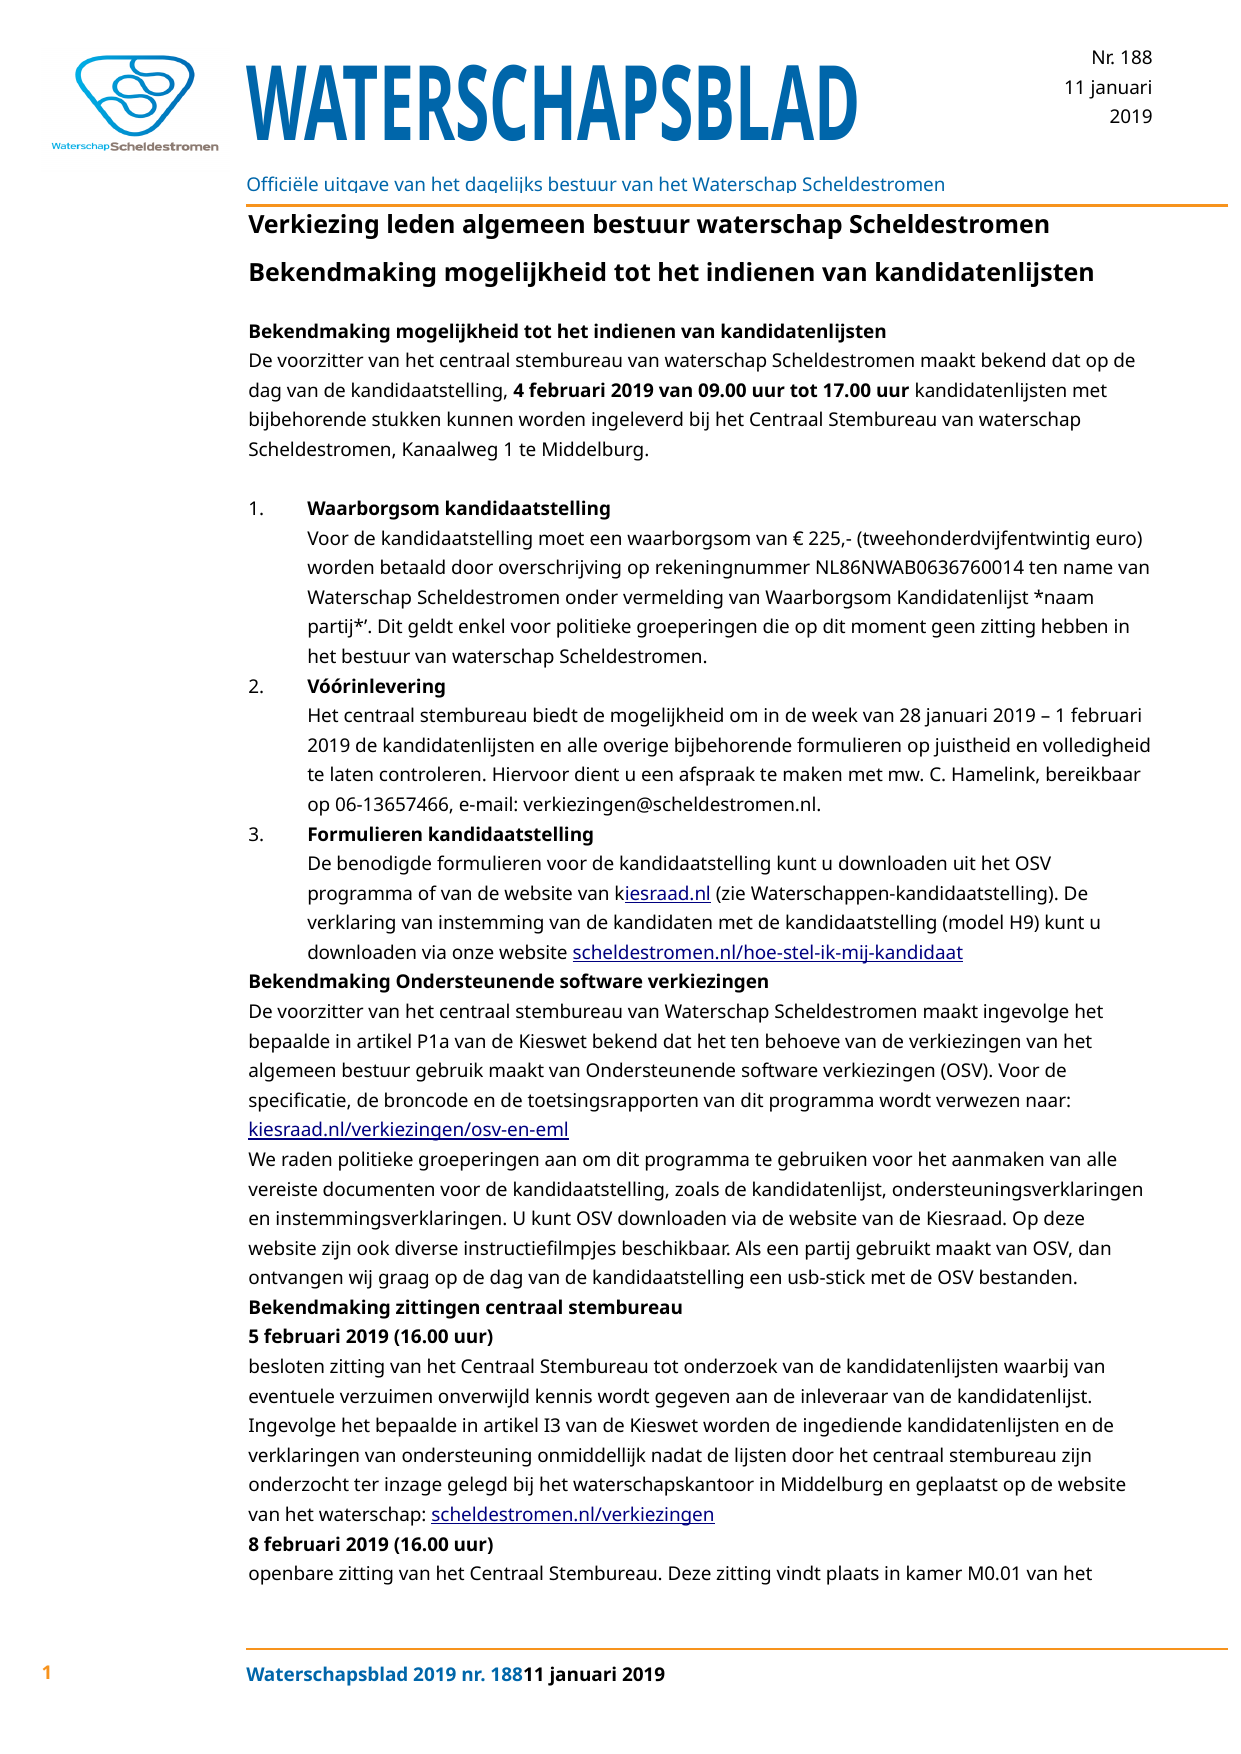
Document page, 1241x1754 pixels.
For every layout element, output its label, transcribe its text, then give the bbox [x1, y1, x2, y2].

text De voorzitter van het centraal stembureau van Waterschap Scheldestromen maakt ingevolge het bepaalde in artikel P1a van de Kieswet bekend dat het ten behoeve van de verkiezingen van het algemeen bestuur gebruik maakt van Ondersteunende software verkiezingen (OSV). Voor de specificatie, de broncode en de toetsingsrapporten van dit programma wordt verwezen naar: kiesraad.nl/verkiezingen/osv-en-eml [248, 998, 1152, 1142]
text De voorzitter van het centraal stembureau van waterschap Scheldestromen maakt bekend dat op de dag van de kandidaatstelling, 4 februari 2019 van 09.00 uur tot 17.00 uur kandidatenlijsten met bijbehorende stukken kunnen worden ingeleverd bij het Centraal Stembureau van waterschap Scheldestromen, Kanaalweg 1 te Middelburg. [248, 347, 1152, 462]
list Vóórinlevering [248, 673, 1152, 699]
list De benodigde formulieren voor de kandidaatstelling kunt u downloaden uit het OSV programma of van de website van kiesraad.nl (zie Waterschappen-kandidaatstelling). De verklaring van instemming van de kandidaten met de kandidaatstelling (model H9) kunt u downloaden via onze website scheldestromen.nl/hoe-stel-ik-mij-kandidaat [248, 850, 1152, 965]
list Voor de kandidaatstelling moet een waarborgsom van € 225,- (tweehonderdvijfentwintig euro) worden betaald door overschrijving op rekeningnummer NL86NWAB0636760014 ten name van Waterschap Scheldestromen onder vermelding van Waarborgsom Kandidatenlijst *naam partij*’. Dit geldt enkel voor politieke groeperingen die op dit moment geen zitting hebben in het bestuur van waterschap Scheldestromen. [248, 525, 1152, 669]
text besloten zitting van het Centraal Stembureau tot onderzoek van de kandidatenlijsten waarbij van eventuele verzuimen onverwijld kennis wordt gegeven aan de inleveraar van de kandidatenlijst. Ingevolge het bepaalde in artikel I3 van de Kieswet worden de ingediende kandidatenlijsten en de verklaringen van ondersteuning onmiddellijk nadat de lijsten door het centraal stembureau zijn onderzocht ter inzage gelegd bij het waterschapskantoor in Middelburg en geplaatst op de website van het waterschap: scheldestromen.nl/verkiezingen [248, 1353, 1152, 1527]
text Verkiezing leden algemeen bestuur waterschap Scheldestromen Bekendmaking mogelijkheid tot het indienen van kandidatenlijsten [248, 207, 1152, 288]
text 5 februari 2019 (16.00 uur) [248, 1324, 1152, 1349]
list Waarborgsom kandidaatstelling [248, 495, 1152, 521]
text Bekendmaking zittingen centraal stembureau [248, 1294, 1152, 1320]
text Bekendmaking Ondersteunende software verkiezingen [248, 969, 1152, 994]
text We raden politieke groeperingen aan om dit programma te gebruiken voor het aanmaken van alle vereiste documenten voor de kandidaatstelling, zoals de kandidatenlijst, ondersteuningsverklaringen en instemmingsverklaringen. U kunt OSV downloaden via de website van de Kiesraad. Op deze website zijn ook diverse instructiefilmpjes beschikbaar. Als een partij gebruikt maakt van OSV, dan ontvangen wij graag op de dag van de kandidaatstelling een usb-stick met de OSV bestanden. [248, 1146, 1152, 1290]
list Formulieren kandidaatstelling [248, 821, 1152, 847]
text openbare zitting van het Centraal Stembureau. Deze zitting vindt plaats in kamer M0.01 van het [248, 1560, 1152, 1586]
list Het centraal stembureau biedt de mogelijkheid om in de week van 28 januari 2019 – 1 februari 2019 de kandidatenlijsten en alle overige bijbehorende formulieren op juistheid en volledigheid te laten controleren. Hiervoor dient u een afspraak te maken met mw. C. Hamelink, bereikbaar op 06-13657466, e-mail: verkiezingen@scheldestromen.nl. [248, 702, 1152, 817]
text Bekendmaking mogelijkheid tot het indienen van kandidatenlijsten [248, 318, 1152, 344]
text 8 februari 2019 (16.00 uur) [248, 1531, 1152, 1557]
picture [41, 47, 231, 172]
